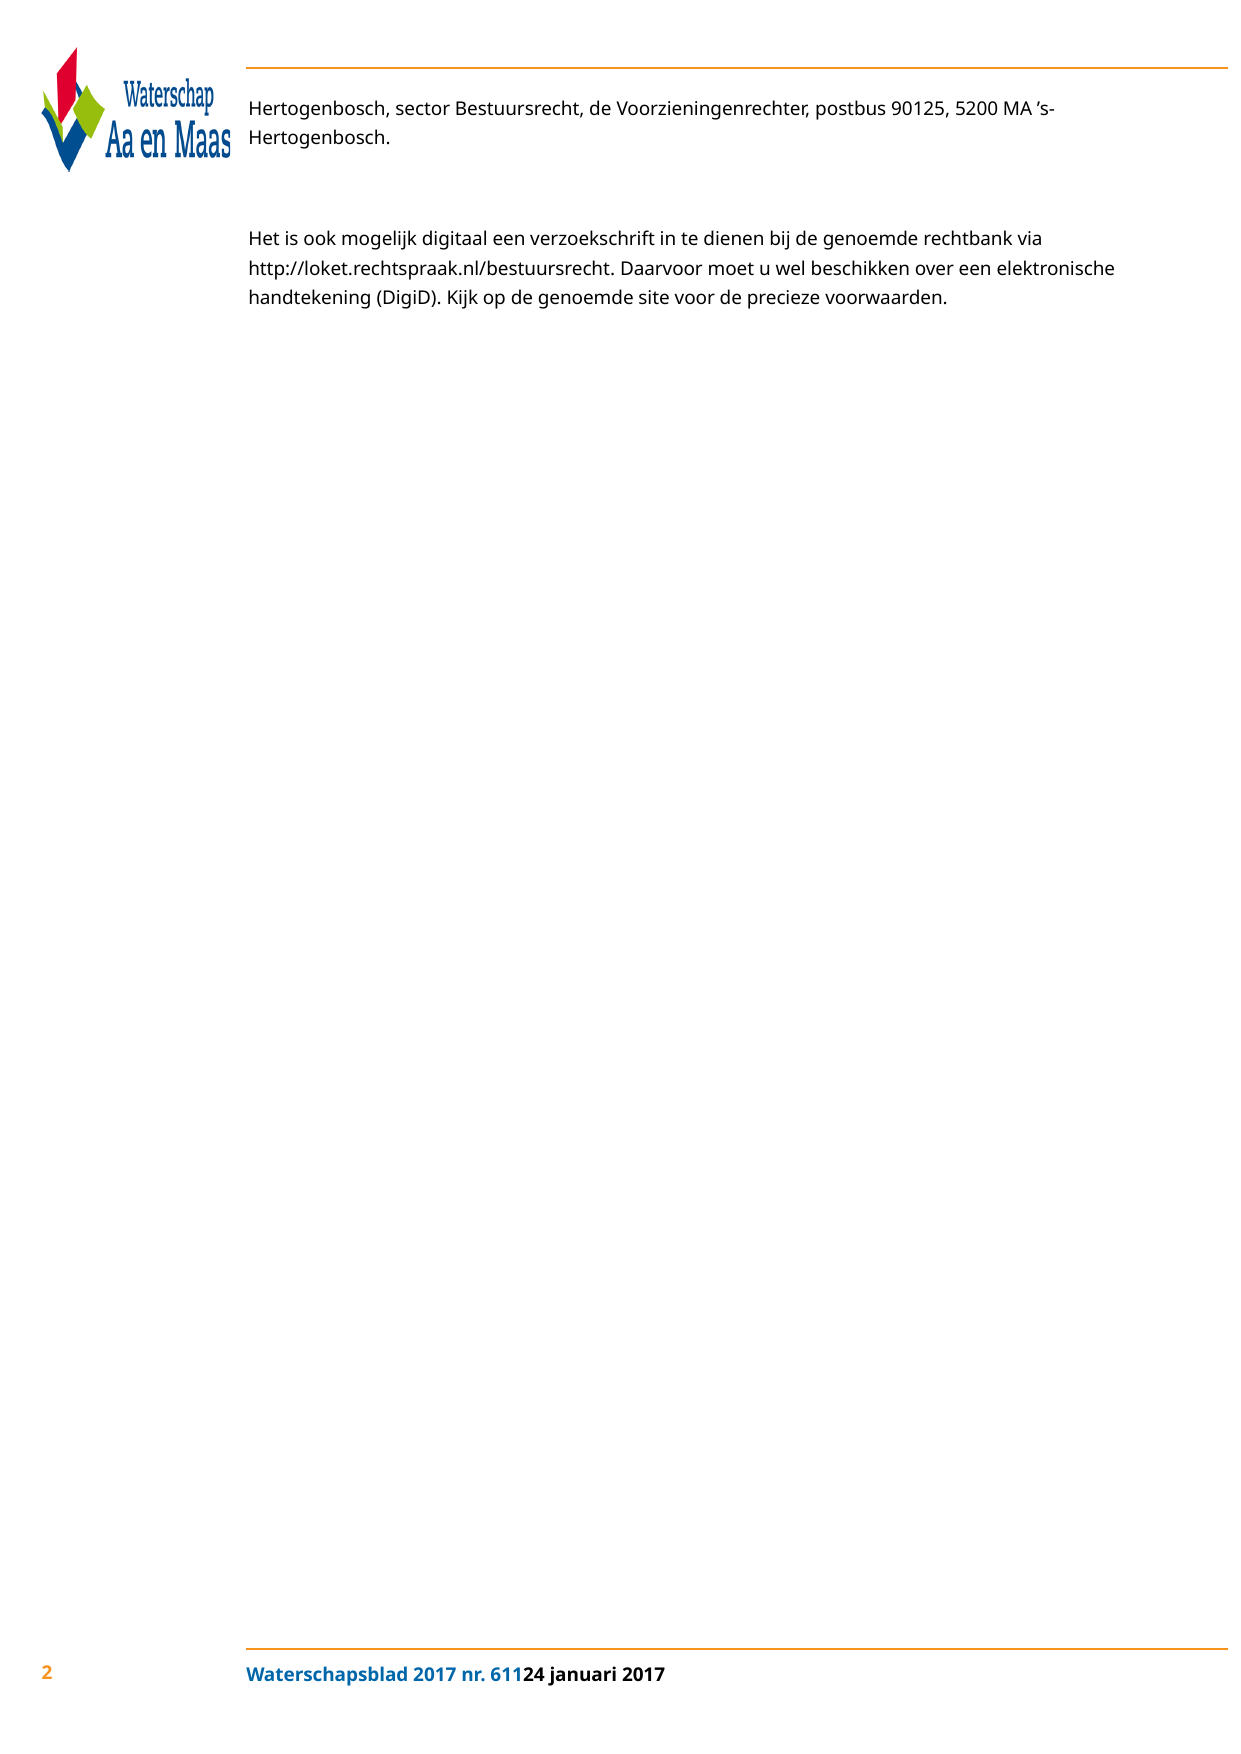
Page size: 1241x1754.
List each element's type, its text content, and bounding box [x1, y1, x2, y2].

text Het is ook mogelijk digitaal een verzoekschrift in te dienen bij de genoemde rechtbank via http://loket.rechtspraak.nl/bestuursrecht. Daarvoor moet u wel beschikken over een elektronische handtekening (DigiD). Kijk op de genoemde site voor de precieze voorwaarden. [248, 225, 1152, 310]
picture [41, 47, 231, 172]
text Hertogenbosch, sector Bestuursrecht, de Voorzieningenrechter, postbus 90125, 5200 MA ’s-Hertogenbosch. [248, 95, 1152, 150]
